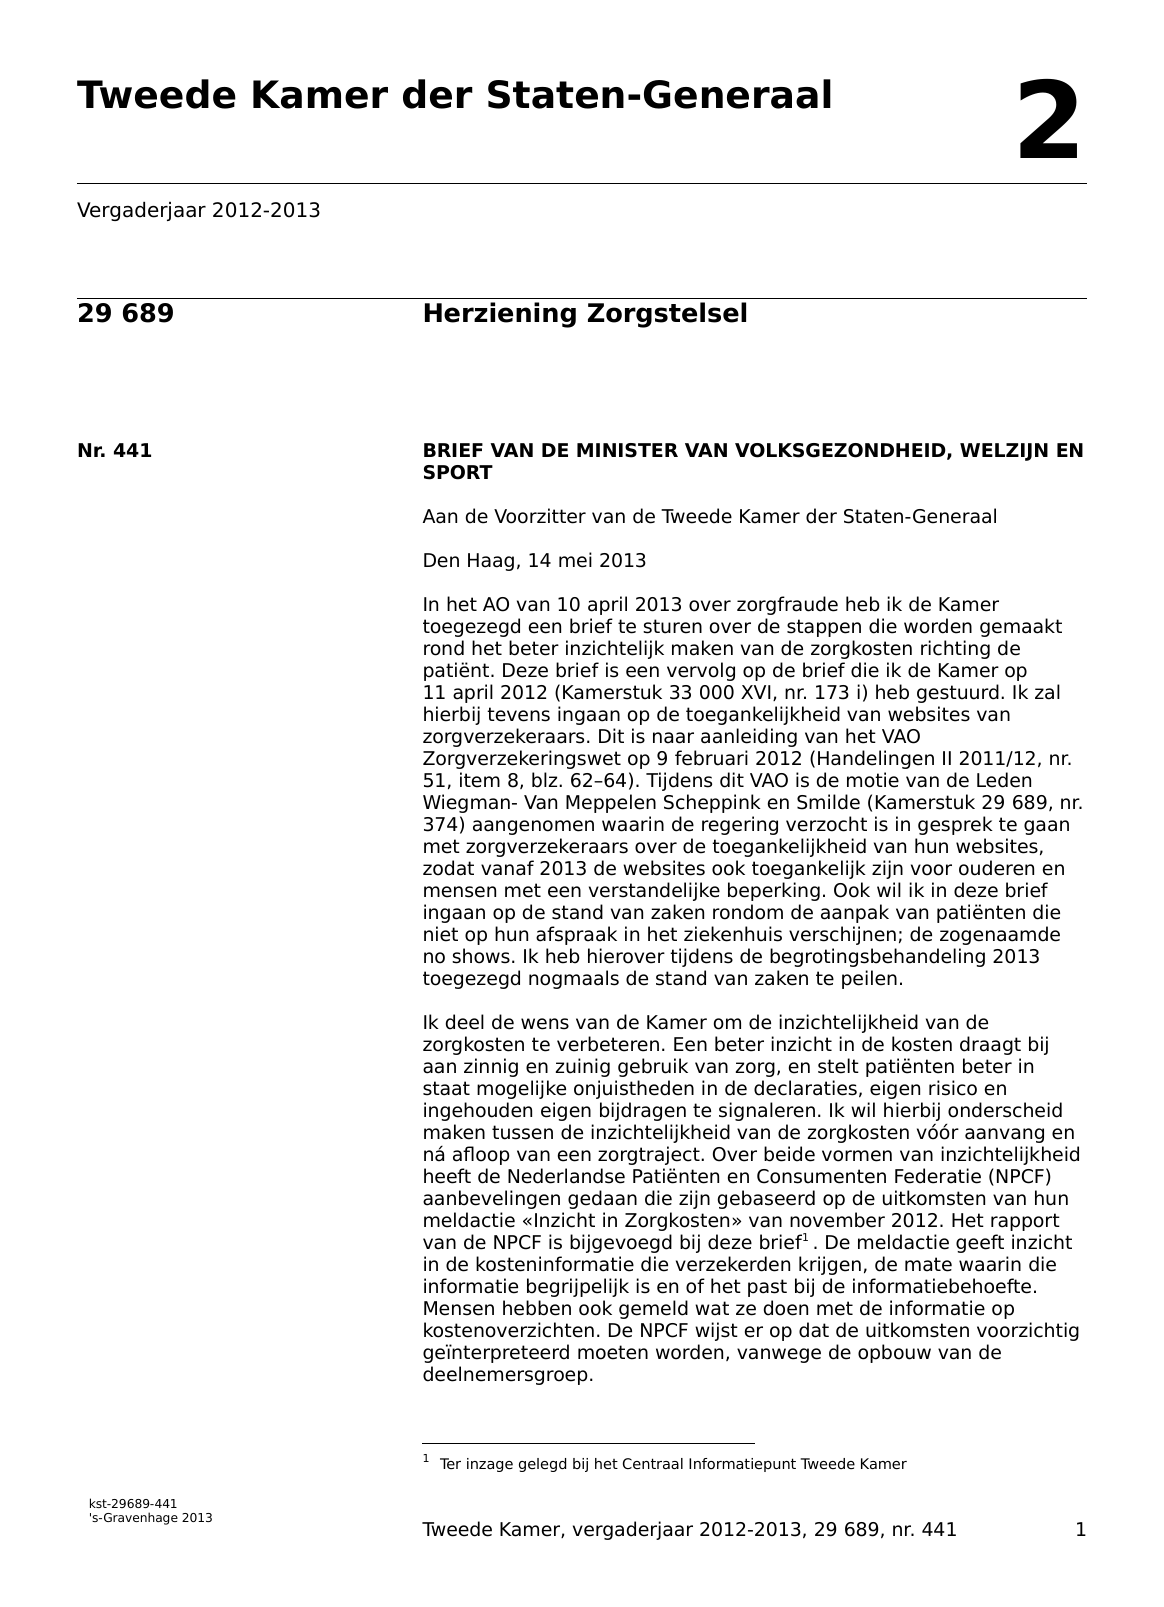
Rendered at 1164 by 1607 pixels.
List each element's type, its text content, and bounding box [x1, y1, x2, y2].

text 's-Gravenhage 2013 [88, 1511, 323, 1525]
subtitle 29 689 Herziening Zorgstelsel [77, 299, 1087, 329]
text Den Haag, 14 mei 2013 [422, 550, 1087, 572]
text Ter inzage gelegd bij het Centraal Informatiepunt Tweede Kamer [422, 1452, 1087, 1474]
text kst-29689-441 [88, 1497, 323, 1511]
subtitle Nr. 441 BRIEF VAN DE MINISTER VAN VOLKSGEZONDHEID, WELZIJN EN SPORT [77, 440, 1087, 484]
table_cell Vergaderjaar 2012-2013 [77, 184, 1087, 298]
text Aan de Voorzitter van de Tweede Kamer der Staten-Generaal [422, 506, 1087, 528]
text In het AO van 10 april 2013 over zorgfraude heb ik de Kamer toegezegd een brief te sturen over de stappen die worden gemaakt rond het beter inzichtelijk maken van de zorgkosten richting de patiënt. Deze brief is een vervolg op de brief die ik de Kamer op 11 april 2012 (Kamerstuk 33 000 XVI, nr. 173 i) heb gestuurd. Ik zal hierbij tevens ingaan op de toegankelijkheid van websites van zorgverzekeraars. Dit is naar aanleiding van het VAO Zorgverzekeringswet op 9 februari 2012 (Handelingen II 2011/12, nr. 51, item 8, blz. 62–64). Tijdens dit VAO is de motie van de Leden Wiegman- Van Meppelen Scheppink en Smilde (Kamerstuk 29 689, nr. 374) aangenomen waarin de regering verzocht is in gesprek te gaan met zorgverzekeraars over de toegankelijkheid van hun websites, zodat vanaf 2013 de websites ook toegankelijk zijn voor ouderen en mensen met een verstandelijke beperking. Ook wil ik in deze brief ingaan op de stand van zaken rondom de aanpak van patiënten die niet op hun afspraak in het ziekenhuis verschijnen; de zogenaamde no shows. Ik heb hierover tijdens de begrotingsbehandeling 2013 toegezegd nogmaals de stand van zaken te peilen. [422, 594, 1087, 990]
table_header 2 [886, 59, 1087, 183]
text Ik deel de wens van de Kamer om de inzichtelijkheid van de zorgkosten te verbeteren. Een beter inzicht in de kosten draagt bij aan zinnig en zuinig gebruik van zorg, en stelt patiënten beter in staat mogelijke onjuistheden in de declaraties, eigen risico en ingehouden eigen bijdragen te signaleren. Ik wil hierbij onderscheid maken tussen de inzichtelijkheid van de zorgkosten vóór aanvang en ná afloop van een zorgtraject. Over beide vormen van inzichtelijkheid heeft de Nederlandse Patiënten en Consumenten Federatie (NPCF) aanbevelingen gedaan die zijn gebaseerd op de uitkomsten van hun meldactie «Inzicht in Zorgkosten» van november 2012. Het rapport van de NPCF is bijgevoegd bij deze brief. De meldactie geeft inzicht in de kosteninformatie die verzekerden krijgen, de mate waarin die informatie begrijpelijk is en of het past bij de informatiebehoefte. Mensen hebben ook gemeld wat ze doen met de informatie op kostenoverzichten. De NPCF wijst er op dat de uitkomsten voorzichtig geïnterpreteerd moeten worden, vanwege de opbouw van de deelnemersgroep. [422, 1012, 1087, 1386]
table_header Tweede Kamer der Staten-Generaal [77, 59, 886, 183]
